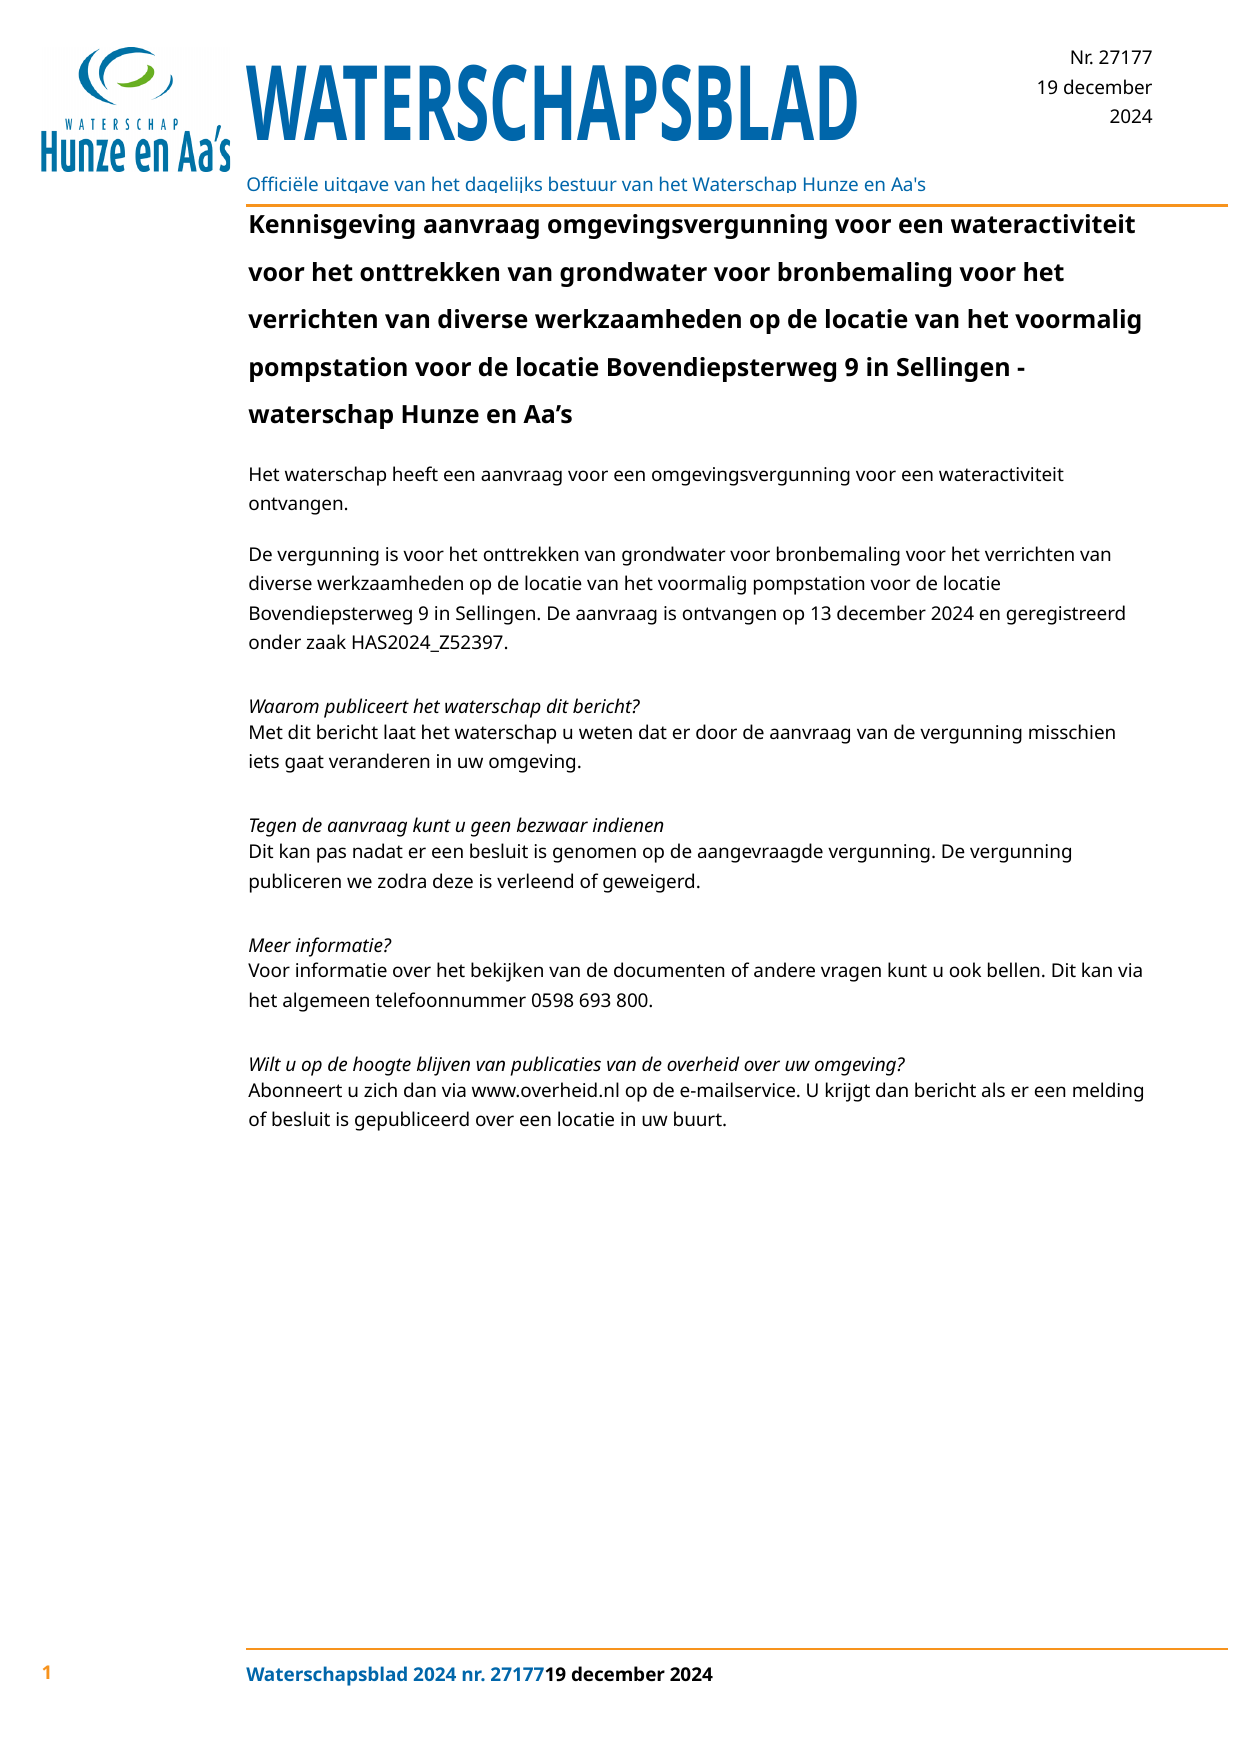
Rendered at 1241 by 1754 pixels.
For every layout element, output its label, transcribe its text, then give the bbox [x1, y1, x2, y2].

text Wilt u op de hoogte blijven van publicaties van de overheid over uw omgeving? [248, 1051, 1152, 1077]
picture [183, 163, 191, 172]
text De vergunning is voor het onttrekken van grondwater voor bronbemaling voor het verrichten van diverse werkzaamheden op de locatie van het voormalig pompstation voor de locatie Bovendiepsterweg 9 in Sellingen. De aanvraag is ontvangen op 13 december 2024 en geregistreerd onder zaak HAS2024_Z52397. [248, 541, 1152, 655]
text Tegen de aanvraag kunt u geen bezwaar indienen [248, 813, 1152, 838]
text Voor informatie over het bekijken van de documenten of andere vragen kunt u ook bellen. Dit kan via het algemeen telefoonnummer 0598 693 800. [248, 958, 1152, 1013]
text Dit kan pas nadat er een besluit is genomen op de aangevraagde vergunning. De vergunning publiceren we zodra deze is verleend of geweigerd. [248, 838, 1152, 894]
picture [47, 154, 51, 172]
text Het waterschap heeft een aanvraag voor een omgevingsvergunning voor een wateractiviteit ontvangen. [248, 461, 1152, 516]
text Meer informatie? [248, 932, 1152, 958]
picture [226, 145, 231, 156]
text Kennisgeving aanvraag omgevingsvergunning voor een wateractiviteit voor het onttrekken van grondwater voor bronbemaling voor het verrichten van diverse werkzaamheden op de locatie van het voormalig pompstation voor de locatie Bovendiepsterweg 9 in Sellingen - waterschap Hunze en Aa’s [248, 207, 1152, 431]
text Abonneert u zich dan via www.overheid.nl op de e-mailservice. U krijgt dan bericht als er een melding of besluit is gepubliceerd over een locatie in uw buurt. [248, 1077, 1152, 1132]
text Waarom publiceert het waterschap dit bericht? [248, 693, 1152, 719]
text Met dit bericht laat het waterschap u weten dat er door de aanvraag van de vergunning misschien iets gaat veranderen in uw omgeving. [248, 719, 1152, 774]
picture [41, 47, 231, 172]
